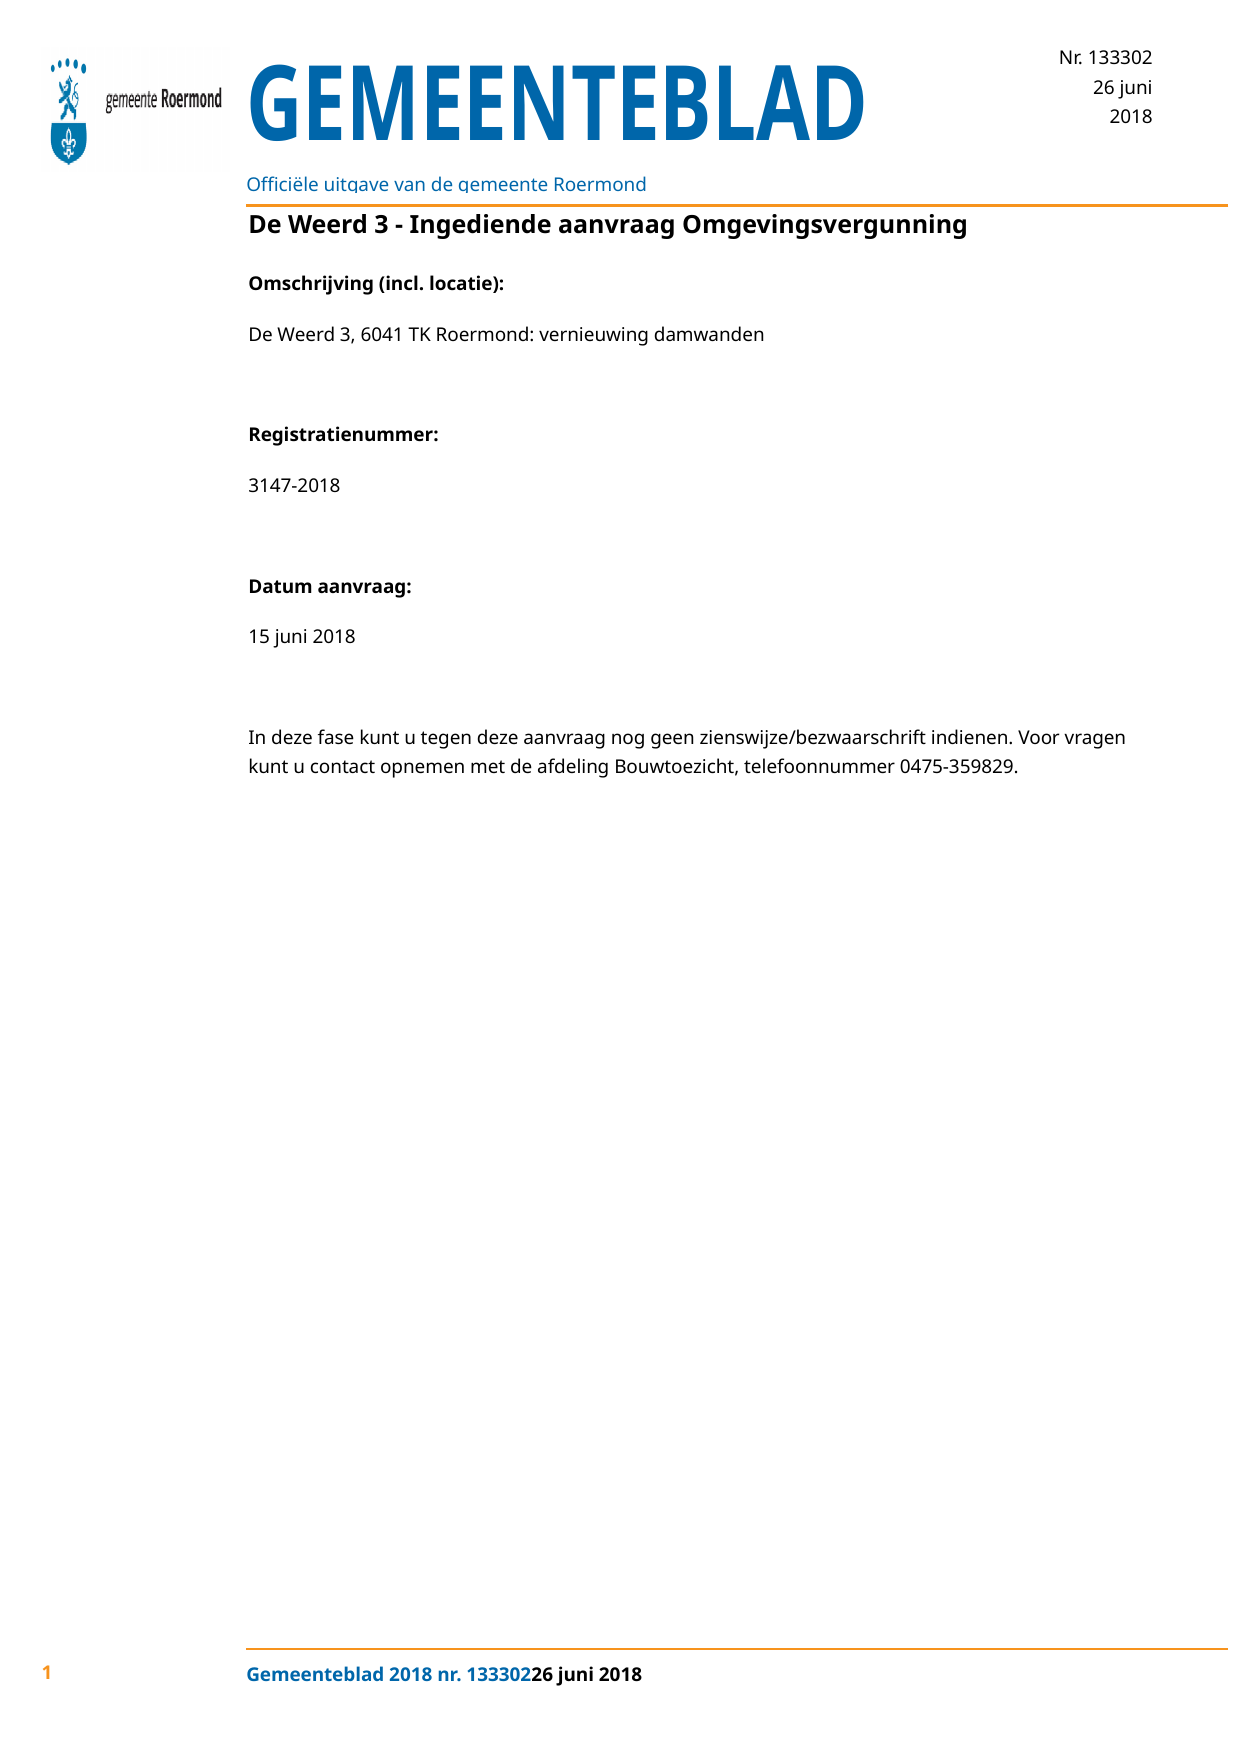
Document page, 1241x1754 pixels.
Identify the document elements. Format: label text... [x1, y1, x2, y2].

text Omschrijving (incl. locatie): [248, 270, 1152, 296]
text De Weerd 3, 6041 TK Roermond: vernieuwing damwanden [248, 321, 1152, 346]
text De Weerd 3 - Ingediende aanvraag Omgevingsvergunning [248, 207, 1152, 241]
text In deze fase kunt u tegen deze aanvraag nog geen zienswijze/bezwaarschrift indienen. Voor vragen kunt u contact opnemen met de afdeling Bouwtoezicht, telefoonnummer 0475-359829. [248, 724, 1152, 779]
text Registratienummer: [248, 422, 1152, 447]
text 15 juni 2018 [248, 623, 1152, 649]
picture [41, 47, 231, 172]
text 3147-2018 [248, 472, 1152, 498]
text Datum aanvraag: [248, 573, 1152, 598]
